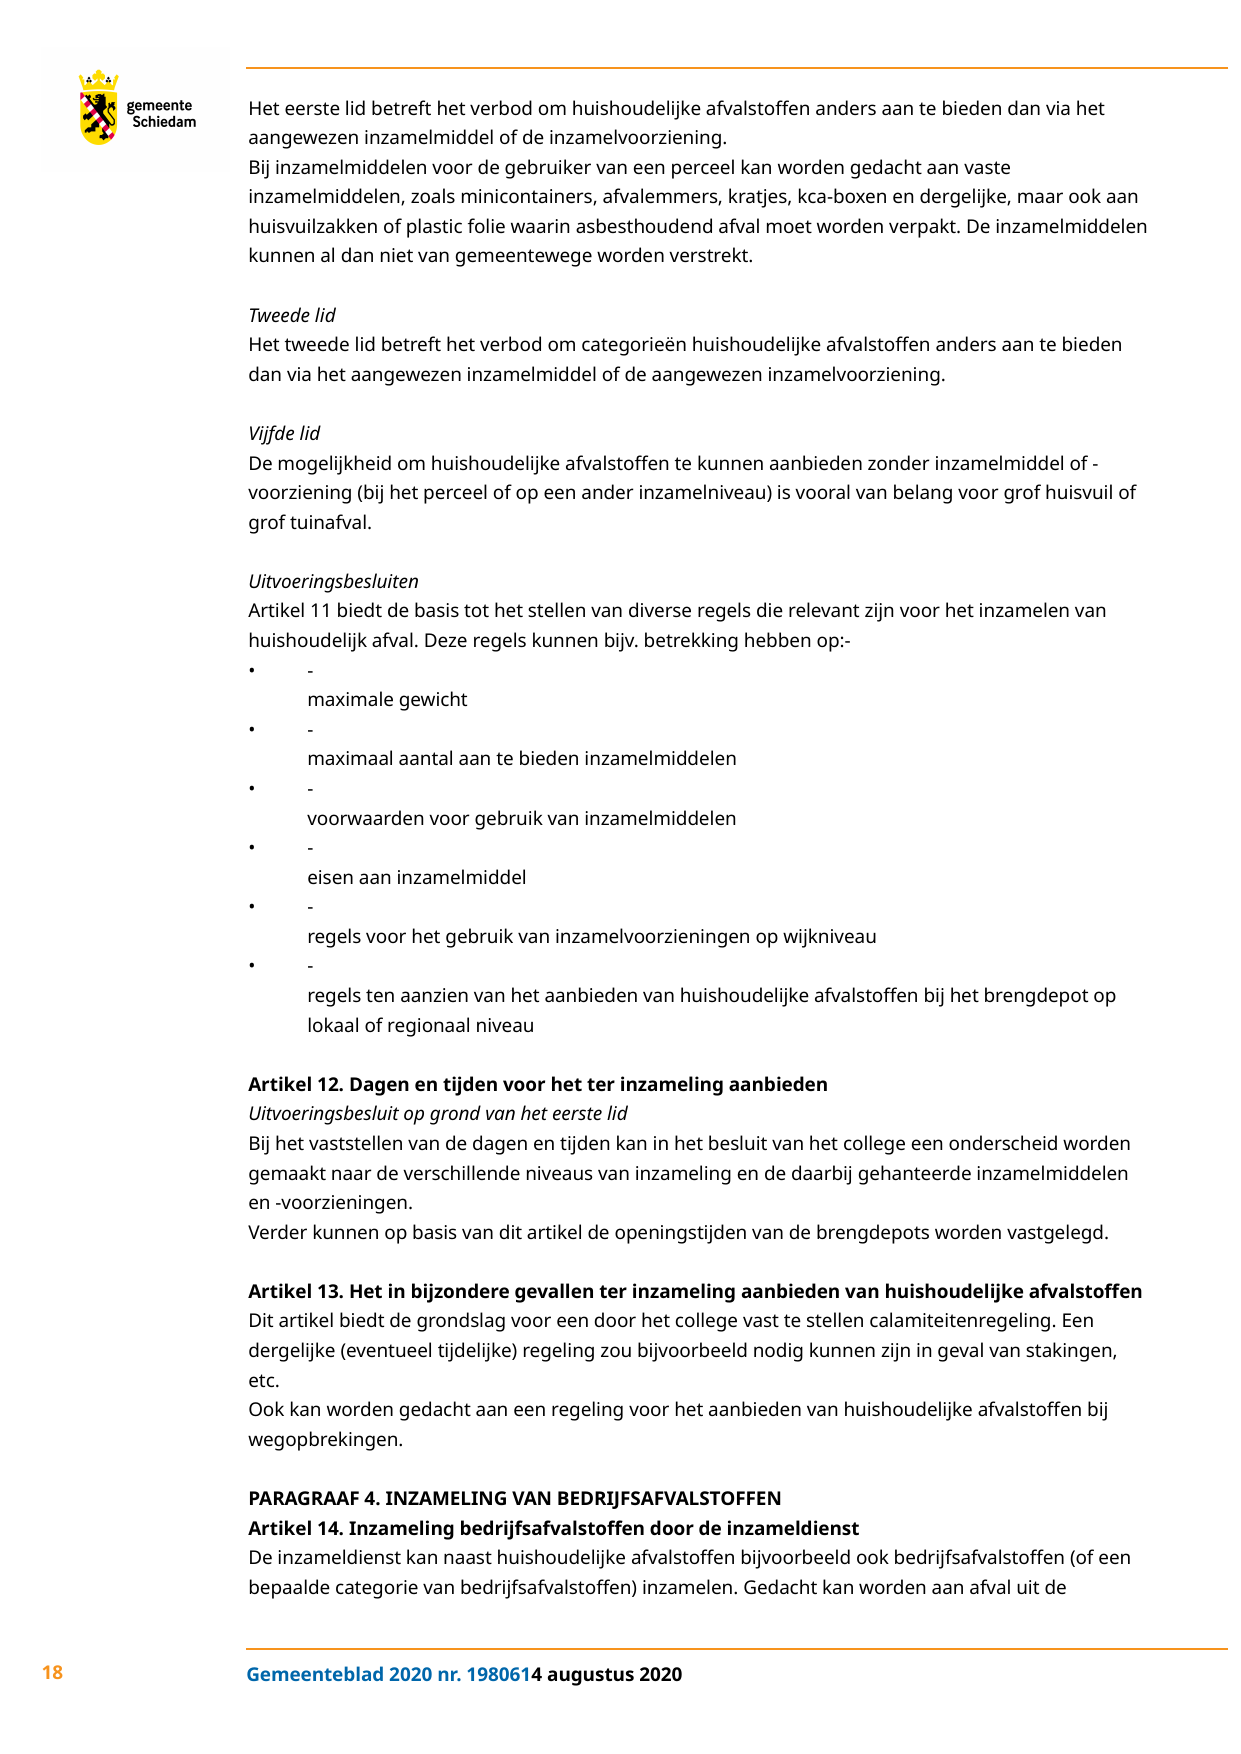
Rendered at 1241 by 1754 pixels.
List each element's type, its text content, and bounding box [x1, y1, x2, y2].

list maximale gewicht [248, 686, 1152, 712]
text Artikel 12. Dagen en tijden voor het ter inzameling aanbieden [248, 1071, 1152, 1097]
list maximaal aantal aan te bieden inzamelmiddelen [248, 746, 1152, 771]
text Verder kunnen op basis van dit artikel de openingstijden van de brengdepots worden vastgelegd. [248, 1219, 1152, 1245]
text Uitvoeringsbesluit op grond van het eerste lid [248, 1101, 1152, 1126]
list - [248, 657, 1152, 683]
list voorwaarden voor gebruik van inzamelmiddelen [248, 805, 1152, 831]
text Uitvoeringsbesluiten [248, 568, 1152, 594]
text Bij inzamelmiddelen voor de gebruiker van een perceel kan worden gedacht aan vaste inzamelmiddelen, zoals minicontainers, afvalemmers, kratjes, kca-boxen en dergelijke, maar ook aan huisvuilzakken of plastic folie waarin asbesthoudend afval moet worden verpakt. De inzamelmiddelen kunnen al dan niet van gemeentewege worden verstrekt. [248, 154, 1152, 268]
list - [248, 775, 1152, 801]
list - [248, 834, 1152, 860]
text Ook kan worden gedacht aan een regeling voor het aanbieden van huishoudelijke afvalstoffen bij wegopbrekingen. [248, 1396, 1152, 1452]
text Vijfde lid [248, 420, 1152, 446]
list regels voor het gebruik van inzamelvoorzieningen op wijkniveau [248, 923, 1152, 949]
text Tweede lid [248, 302, 1152, 328]
text Dit artikel biedt de grondslag voor een door het college vast te stellen calamiteitenregeling. Een dergelijke (eventueel tijdelijke) regeling zou bijvoorbeeld nodig kunnen zijn in geval van stakingen, etc. [248, 1308, 1152, 1393]
text Bij het vaststellen van de dagen en tijden kan in het besluit van het college een onderscheid worden gemaakt naar de verschillende niveaus van inzameling en de daarbij gehanteerde inzamelmiddelen en -voorzieningen. [248, 1130, 1152, 1215]
text Het eerste lid betreft het verbod om huishoudelijke afvalstoffen anders aan te bieden dan via het aangewezen inzamelmiddel of de inzamelvoorziening. [248, 95, 1152, 150]
text PARAGRAAF 4. INZAMELING VAN BEDRIJFSAFVALSTOFFEN [248, 1485, 1152, 1511]
picture [41, 47, 231, 172]
list regels ten aanzien van het aanbieden van huishoudelijke afvalstoffen bij het brengdepot op lokaal of regionaal niveau [248, 982, 1152, 1038]
text Artikel 14. Inzameling bedrijfsafvalstoffen door de inzameldienst [248, 1515, 1152, 1541]
list - [248, 953, 1152, 978]
text De inzameldienst kan naast huishoudelijke afvalstoffen bijvoorbeeld ook bedrijfsafvalstoffen (of een bepaalde categorie van bedrijfsafvalstoffen) inzamelen. Gedacht kan worden aan afval uit de [248, 1544, 1152, 1600]
text Het tweede lid betreft het verbod om categorieën huishoudelijke afvalstoffen anders aan te bieden dan via het aangewezen inzamelmiddel of de aangewezen inzamelvoorziening. [248, 331, 1152, 387]
text Artikel 13. Het in bijzondere gevallen ter inzameling aanbieden van huishoudelijke afvalstoffen [248, 1278, 1152, 1304]
list eisen aan inzamelmiddel [248, 864, 1152, 890]
list - [248, 716, 1152, 742]
list - [248, 893, 1152, 919]
text De mogelijkheid om huishoudelijke afvalstoffen te kunnen aanbieden zonder inzamelmiddel of -voorziening (bij het perceel of op een ander inzamelniveau) is vooral van belang voor grof huisvuil of grof tuinafval. [248, 450, 1152, 535]
text Artikel 11 biedt de basis tot het stellen van diverse regels die relevant zijn voor het inzamelen van huishoudelijk afval. Deze regels kunnen bijv. betrekking hebben op:- [248, 598, 1152, 653]
